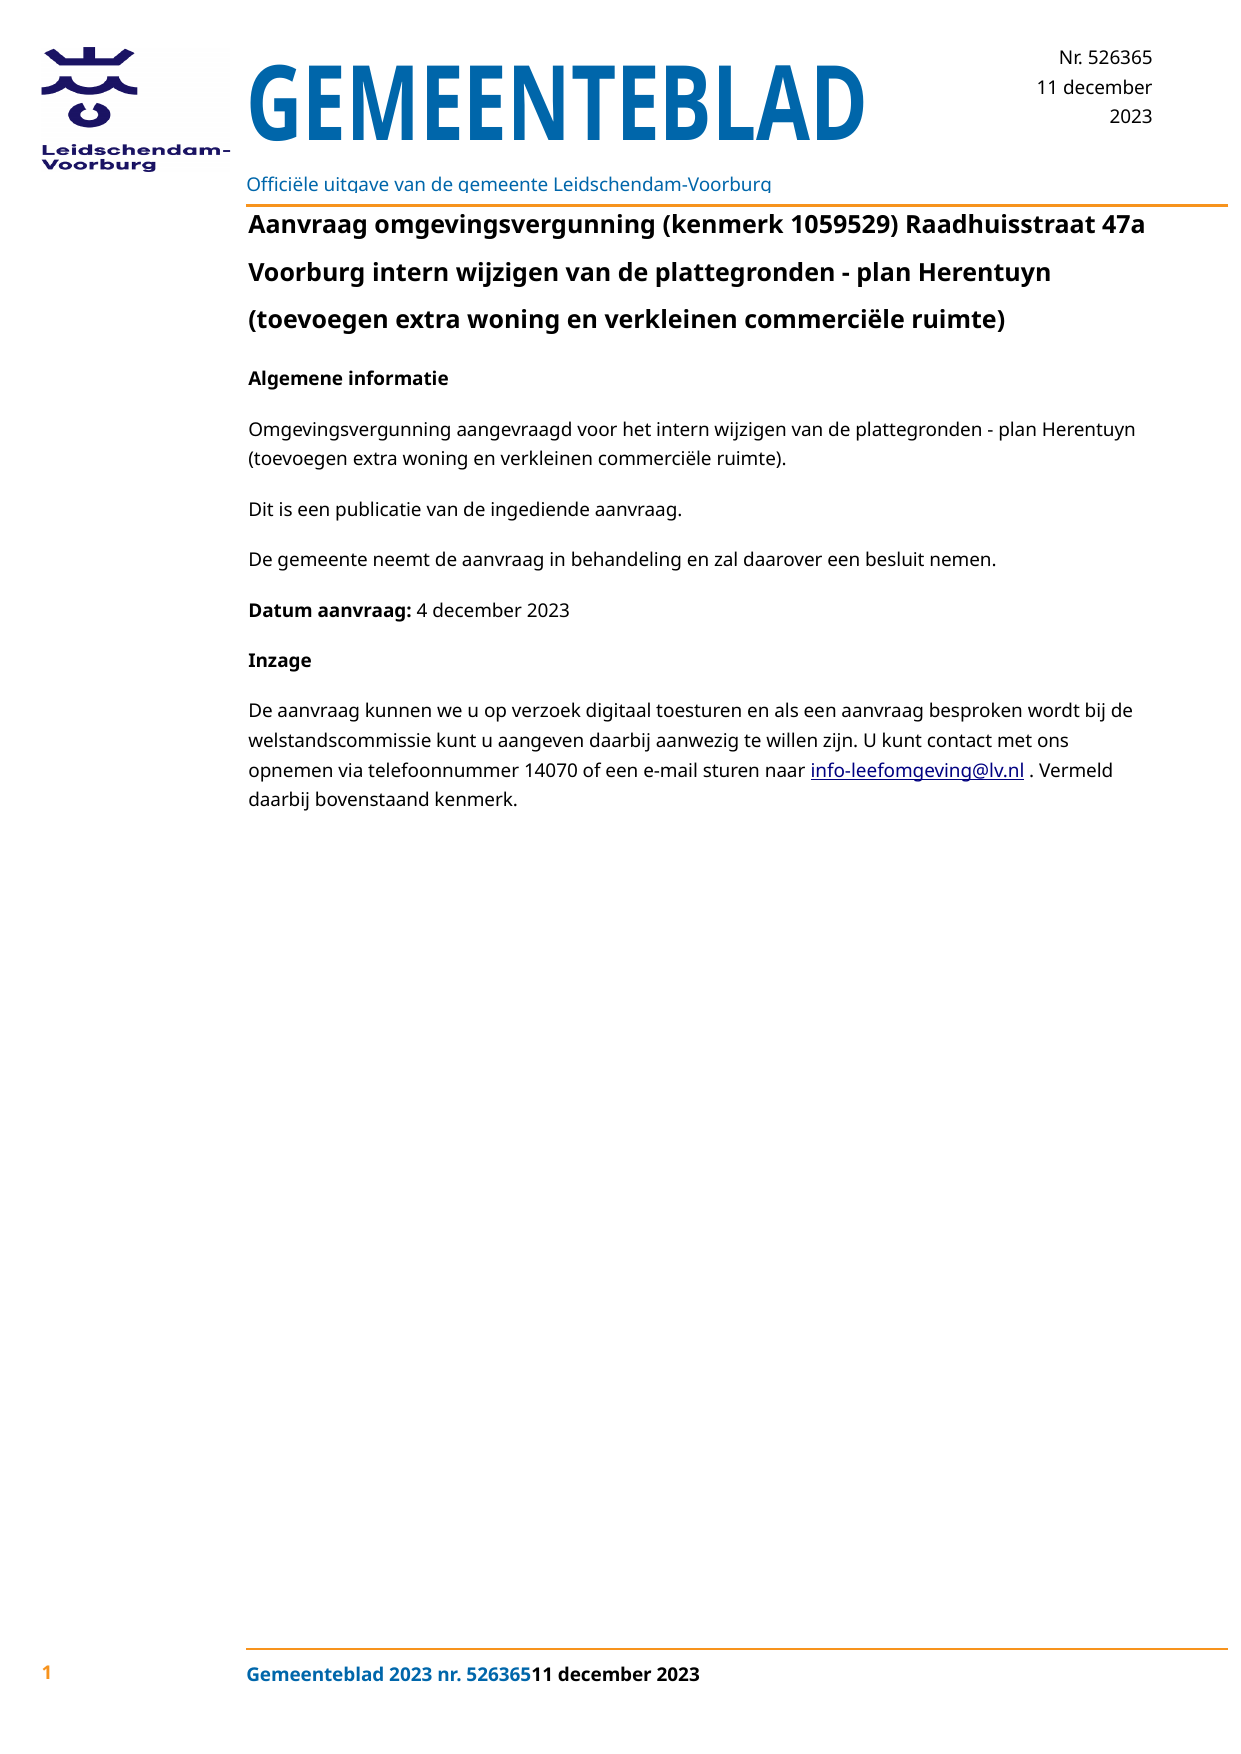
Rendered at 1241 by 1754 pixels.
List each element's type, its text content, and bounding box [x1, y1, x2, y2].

picture [41, 47, 231, 172]
text Aanvraag omgevingsvergunning (kenmerk 1059529) Raadhuisstraat 47a Voorburg intern wijzigen van de plattegronden - plan Herentuyn (toevoegen extra woning en verkleinen commerciële ruimte) [248, 207, 1152, 336]
text Omgevingsvergunning aangevraagd voor het intern wijzigen van de plattegronden - plan Herentuyn (toevoegen extra woning en verkleinen commerciële ruimte). [248, 416, 1152, 471]
text Dit is een publicatie van de ingediende aanvraag. [248, 496, 1152, 522]
text Inzage [248, 647, 1152, 673]
text De gemeente neemt de aanvraag in behandeling en zal daarover een besluit nemen. [248, 546, 1152, 572]
text De aanvraag kunnen we u op verzoek digitaal toesturen en als een aanvraag besproken wordt bij de welstandscommissie kunt u aangeven daarbij aanwezig te willen zijn. U kunt contact met ons opnemen via telefoonnummer 14070 of een e-mail sturen naar info-leefomgeving@lv.nl . Vermeld daarbij bovenstaand kenmerk. [248, 698, 1152, 812]
text Algemene informatie [248, 366, 1152, 391]
text Datum aanvraag: 4 december 2023 [248, 597, 1152, 622]
